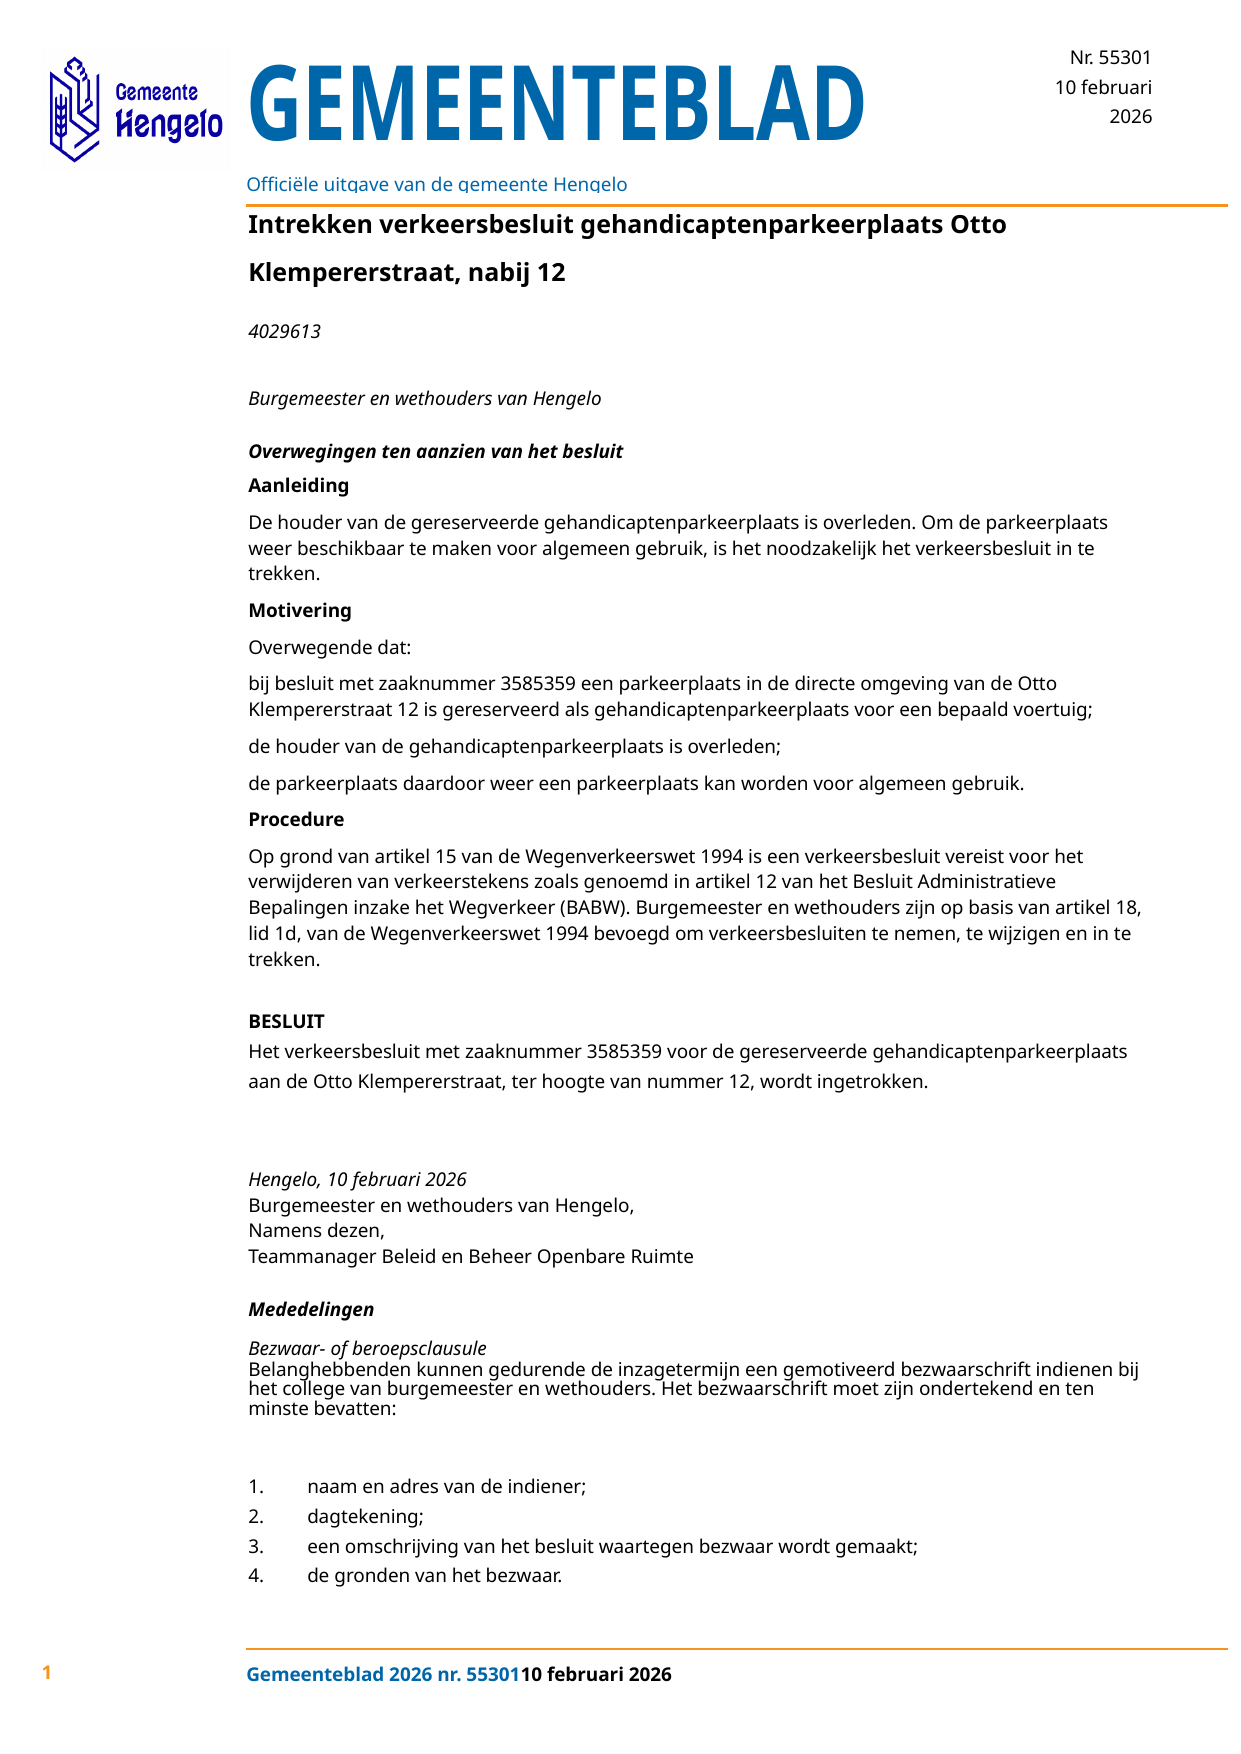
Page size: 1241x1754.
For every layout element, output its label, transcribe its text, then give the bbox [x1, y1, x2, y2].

text BESLUIT [248, 1009, 1152, 1034]
text Het verkeersbesluit met zaaknummer 3585359 voor de gereserveerde gehandicaptenparkeerplaats aan de Otto Klempererstraat, ter hoogte van nummer 12, wordt ingetrokken. [248, 1038, 1152, 1093]
text Motivering [248, 597, 1152, 623]
text de houder van de gehandicaptenparkeerplaats is overleden; [248, 733, 1152, 759]
text bij besluit met zaaknummer 3585359 een parkeerplaats in de directe omgeving van de Otto Klempererstraat 12 is gereserveerd als gehandicaptenparkeerplaats voor een bepaald voertuig; [248, 671, 1152, 722]
list de gronden van het bezwaar. [248, 1562, 1152, 1588]
text Overwegende dat: [248, 634, 1152, 660]
picture [41, 47, 231, 172]
text de parkeerplaats daardoor weer een parkeerplaats kan worden voor algemeen gebruik. [248, 770, 1152, 795]
text Intrekken verkeersbesluit gehandicaptenparkeerplaats Otto Klempererstraat, nabij 12 [248, 207, 1152, 288]
text Burgemeester en wethouders van Hengelo, [248, 1192, 1152, 1217]
text Hengelo, 10 februari 2026 [248, 1166, 1152, 1192]
text Mededelingen [248, 1296, 1152, 1322]
text Teammanager Beleid en Beheer Openbare Ruimte [248, 1243, 1152, 1269]
text De houder van de gereserveerde gehandicaptenparkeerplaats is overleden. Om de parkeerplaats weer beschikbaar te maken voor algemeen gebruik, is het noodzakelijk het verkeersbesluit in te trekken. [248, 509, 1152, 586]
text Namens dezen, [248, 1217, 1152, 1243]
text Burgemeester en wethouders van Hengelo [248, 386, 1152, 411]
text Procedure [248, 806, 1152, 832]
list naam en adres van de indiener; [248, 1474, 1152, 1499]
text Op grond van artikel 15 van de Wegenverkeerswet 1994 is een verkeersbesluit vereist voor het verwijderen van verkeerstekens zoals genoemd in artikel 12 van het Besluit Administratieve Bepalingen inzake het Wegverkeer (BABW). Burgemeester en wethouders zijn op basis van artikel 18, lid 1d, van de Wegenverkeerswet 1994 bevoegd om verkeersbesluiten te nemen, te wijzigen en in te trekken. [248, 843, 1152, 972]
text 4029613 [248, 318, 1152, 344]
list een omschrijving van het besluit waartegen bezwaar wordt gemaakt; [248, 1533, 1152, 1558]
text Aanleiding [248, 472, 1152, 498]
text Overwegingen ten aanzien van het besluit [248, 438, 1152, 464]
text Bezwaar- of beroepsclausule [248, 1335, 1152, 1361]
list dagtekening; [248, 1503, 1152, 1529]
text Belanghebbenden kunnen gedurende de inzagetermijn een gemotiveerd bezwaarschrift indienen bij het college van burgemeester en wethouders. Het bezwaarschrift moet zijn ondertekend en ten minste bevatten: [248, 1361, 1152, 1419]
